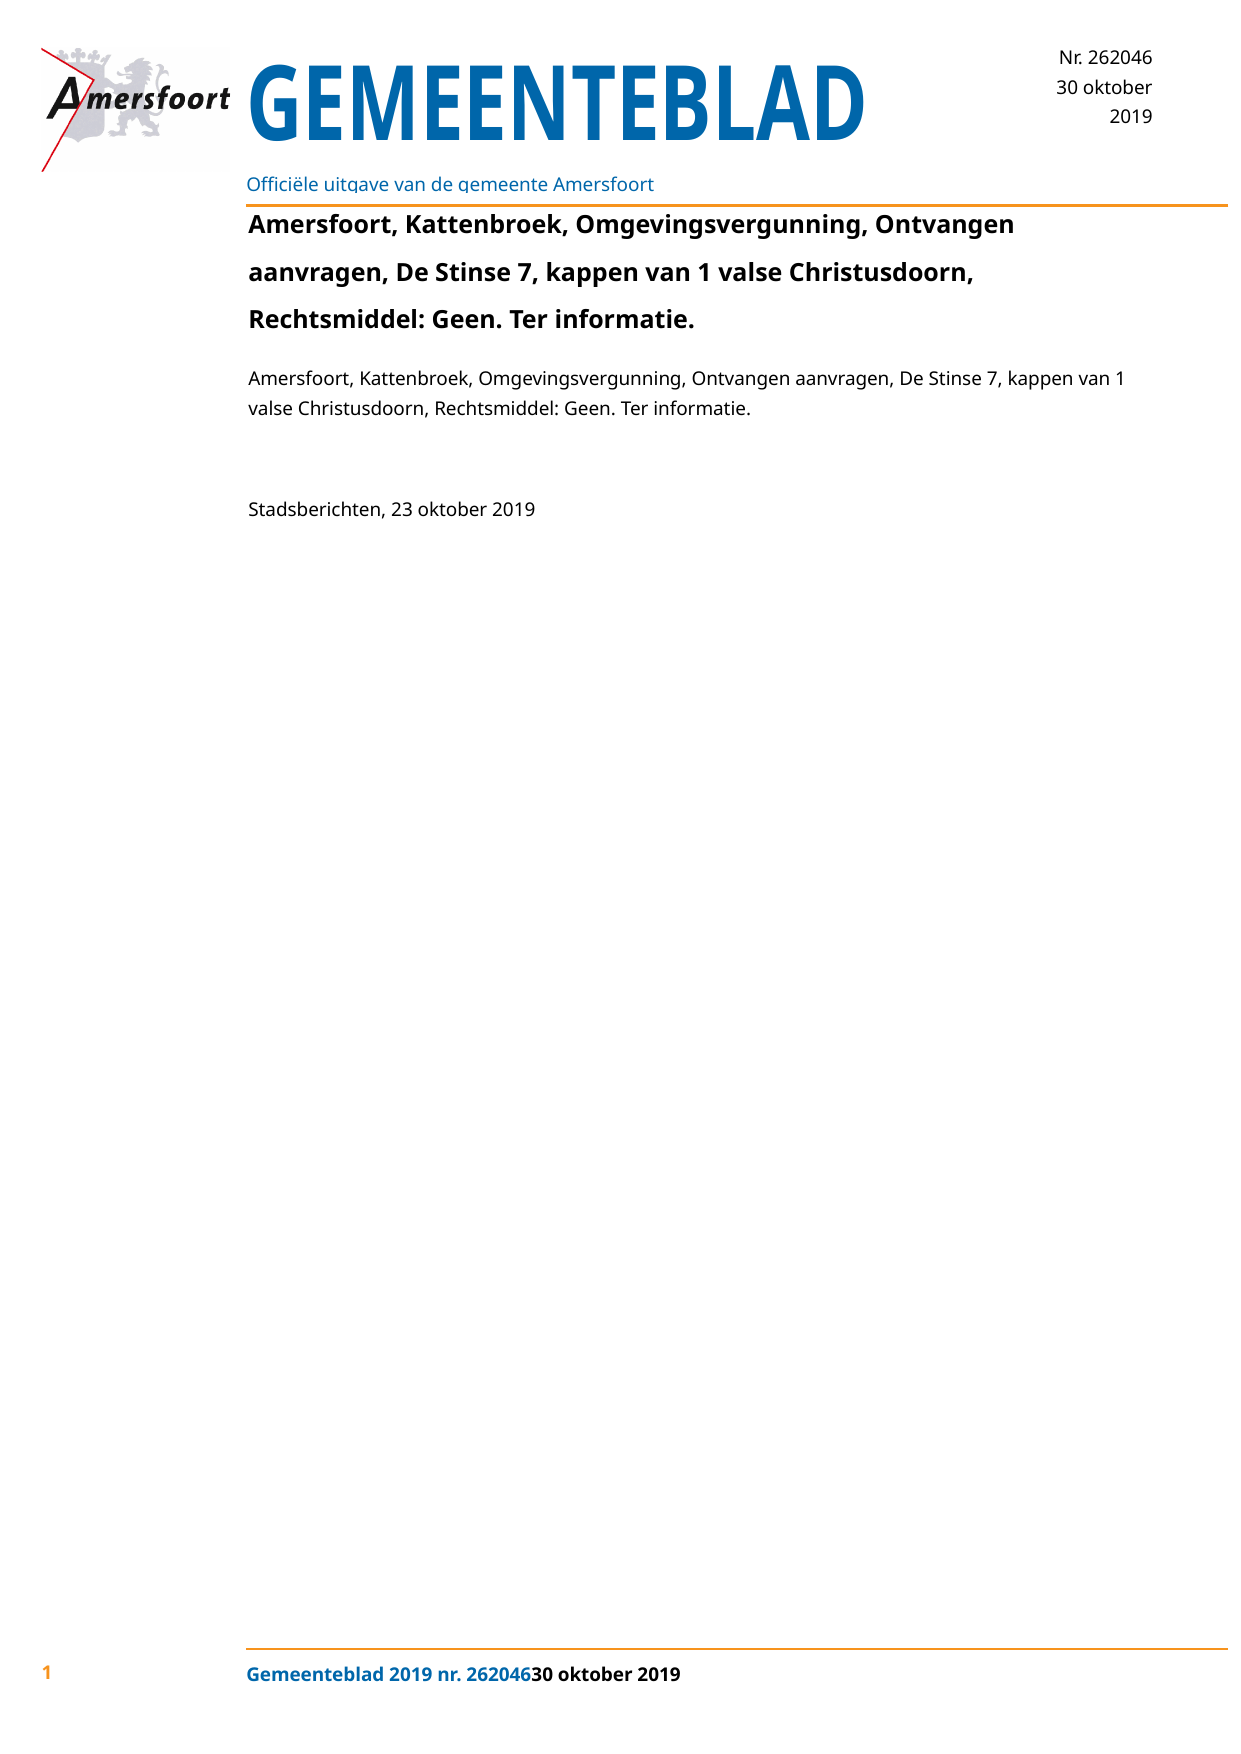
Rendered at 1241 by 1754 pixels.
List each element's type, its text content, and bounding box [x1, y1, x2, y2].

picture [41, 47, 231, 172]
text Amersfoort, Kattenbroek, Omgevingsvergunning, Ontvangen aanvragen, De Stinse 7, kappen van 1 valse Christusdoorn, Rechtsmiddel: Geen. Ter informatie. [248, 207, 1152, 336]
text Stadsberichten, 23 oktober 2019 [248, 496, 1152, 522]
text Amersfoort, Kattenbroek, Omgevingsvergunning, Ontvangen aanvragen, De Stinse 7, kappen van 1 valse Christusdoorn, Rechtsmiddel: Geen. Ter informatie. [248, 366, 1152, 421]
